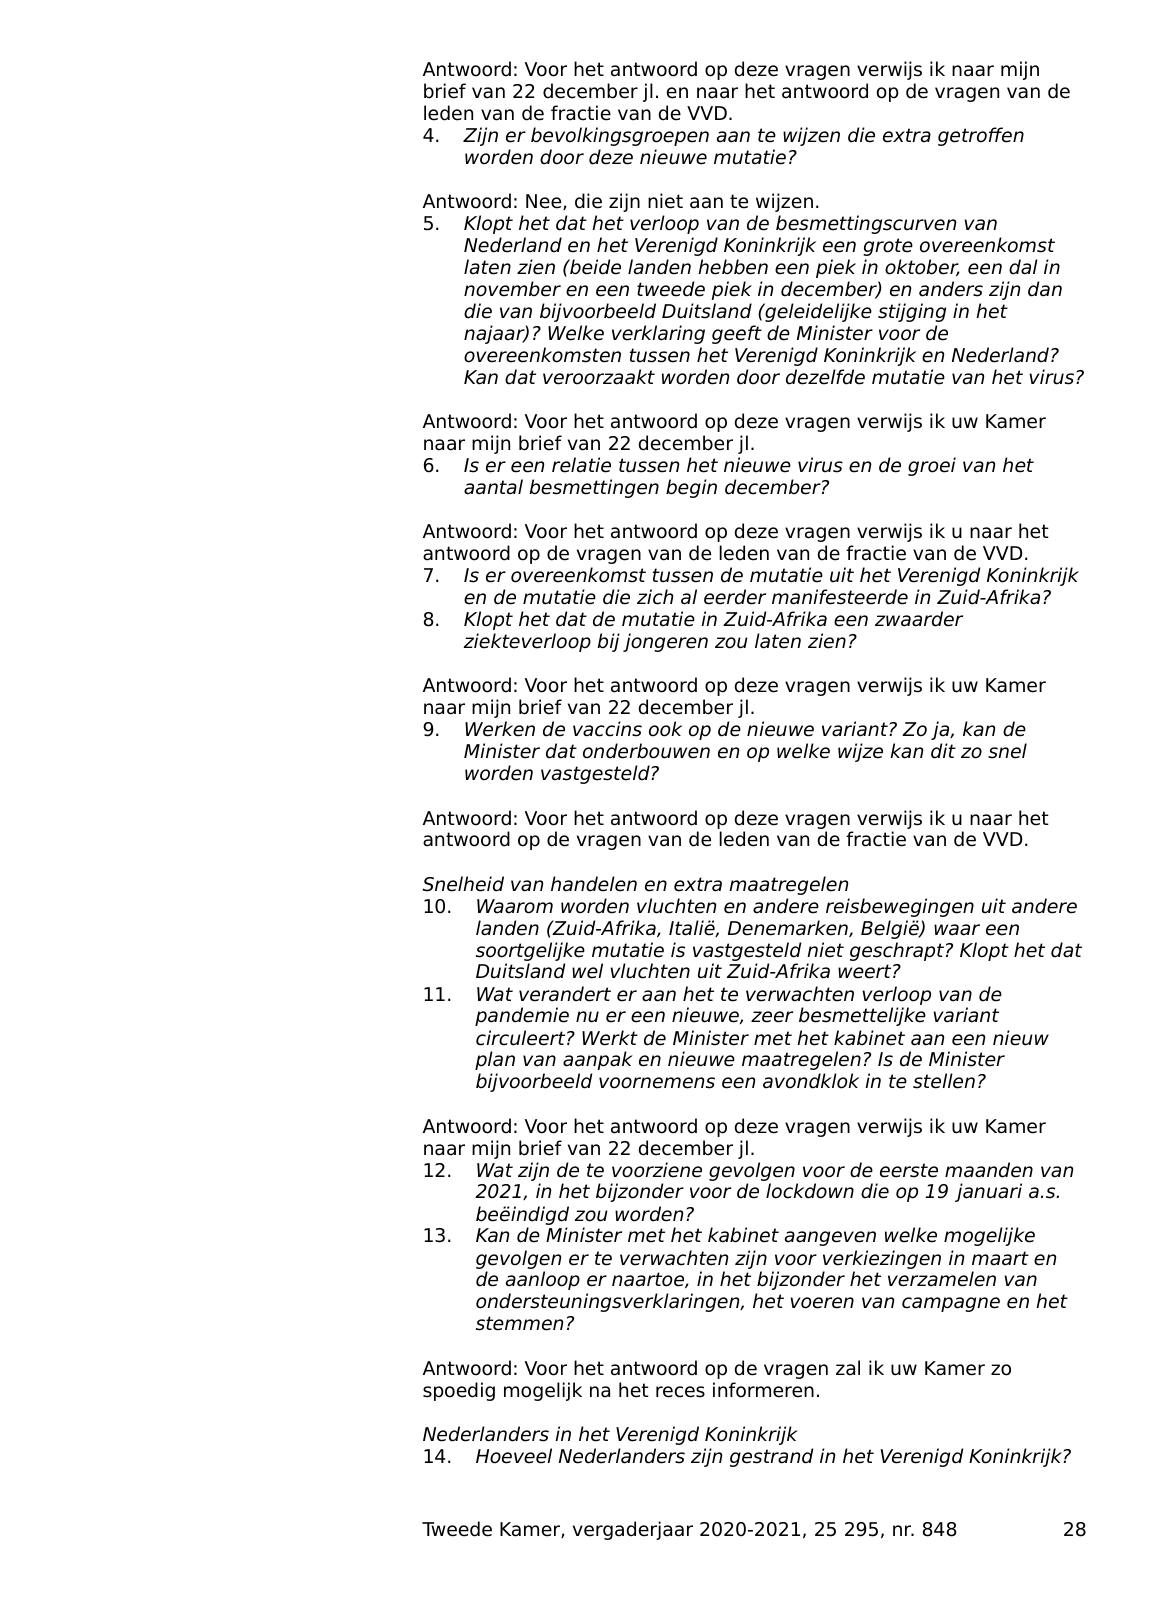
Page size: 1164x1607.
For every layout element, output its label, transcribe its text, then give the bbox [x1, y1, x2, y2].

text Antwoord: Voor het antwoord op deze vragen verwijs ik u naar het antwoord op de vragen van de leden van de fractie van de VVD. [422, 521, 1087, 565]
text Antwoord: Voor het antwoord op deze vragen verwijs ik uw Kamer naar mijn brief van 22 december jl. [422, 1116, 1087, 1159]
text 7. Is er overeenkomst tussen de mutatie uit het Verenigd Koninkrijk en de mutatie die zich al eerder manifesteerde in Zuid-Afrika? [422, 565, 1087, 609]
text 12. Wat zijn de te voorziene gevolgen voor de eerste maanden van 2021, in het bijzonder voor de lockdown die op 19 januari a.s. beëindigd zou worden? [422, 1159, 1087, 1225]
text Snelheid van handelen en extra maatregelen [422, 873, 1087, 896]
text Antwoord: Voor het antwoord op deze vragen verwijs ik uw Kamer naar mijn brief van 22 december jl. [422, 675, 1087, 719]
text 4. Zijn er bevolkingsgroepen aan te wijzen die extra getroffen worden door deze nieuwe mutatie? [422, 125, 1087, 169]
text 8. Klopt het dat de mutatie in Zuid-Afrika een zwaarder ziekteverloop bij jongeren zou laten zien? [422, 609, 1087, 653]
text 6. Is er een relatie tussen het nieuwe virus en de groei van het aantal besmettingen begin december? [422, 455, 1087, 499]
text Antwoord: Voor het antwoord op deze vragen verwijs ik naar mijn brief van 22 december jl. en naar het antwoord op de vragen van de leden van de fractie van de VVD. [422, 59, 1087, 125]
text Nederlanders in het Verenigd Koninkrijk [422, 1424, 1087, 1446]
text 11. Wat verandert er aan het te verwachten verloop van de pandemie nu er een nieuwe, zeer besmettelijke variant circuleert? Werkt de Minister met het kabinet aan een nieuw plan van aanpak en nieuwe maatregelen? Is de Minister bijvoorbeeld voornemens een avondklok in te stellen? [422, 983, 1087, 1093]
text 13. Kan de Minister met het kabinet aangeven welke mogelijke gevolgen er te verwachten zijn voor verkiezingen in maart en de aanloop er naartoe, in het bijzonder het verzamelen van ondersteuningsverklaringen, het voeren van campagne en het stemmen? [422, 1225, 1087, 1335]
text 9. Werken de vaccins ook op de nieuwe variant? Zo ja, kan de Minister dat onderbouwen en op welke wijze kan dit zo snel worden vastgesteld? [422, 719, 1087, 785]
text 5. Klopt het dat het verloop van de besmettingscurven van Nederland en het Verenigd Koninkrijk een grote overeenkomst laten zien (beide landen hebben een piek in oktober, een dal in november en een tweede piek in december) en anders zijn dan die van bijvoorbeeld Duitsland (geleidelijke stijging in het najaar)? Welke verklaring geeft de Minister voor de overeenkomsten tussen het Verenigd Koninkrijk en Nederland? Kan dat veroorzaakt worden door dezelfde mutatie van het virus? [422, 213, 1087, 389]
text Antwoord: Voor het antwoord op deze vragen verwijs ik u naar het antwoord op de vragen van de leden van de fractie van de VVD. [422, 807, 1087, 851]
text Antwoord: Voor het antwoord op deze vragen verwijs ik uw Kamer naar mijn brief van 22 december jl. [422, 411, 1087, 455]
text 10. Waarom worden vluchten en andere reisbewegingen uit andere landen (Zuid-Afrika, Italië, Denemarken, België) waar een soortgelijke mutatie is vastgesteld niet geschrapt? Klopt het dat Duitsland wel vluchten uit Zuid-Afrika weert? [422, 896, 1087, 983]
text Antwoord: Voor het antwoord op de vragen zal ik uw Kamer zo spoedig mogelijk na het reces informeren. [422, 1357, 1087, 1401]
text Antwoord: Nee, die zijn niet aan te wijzen. [422, 191, 1087, 213]
text 14. Hoeveel Nederlanders zijn gestrand in het Verenigd Koninkrijk? [422, 1446, 1087, 1468]
